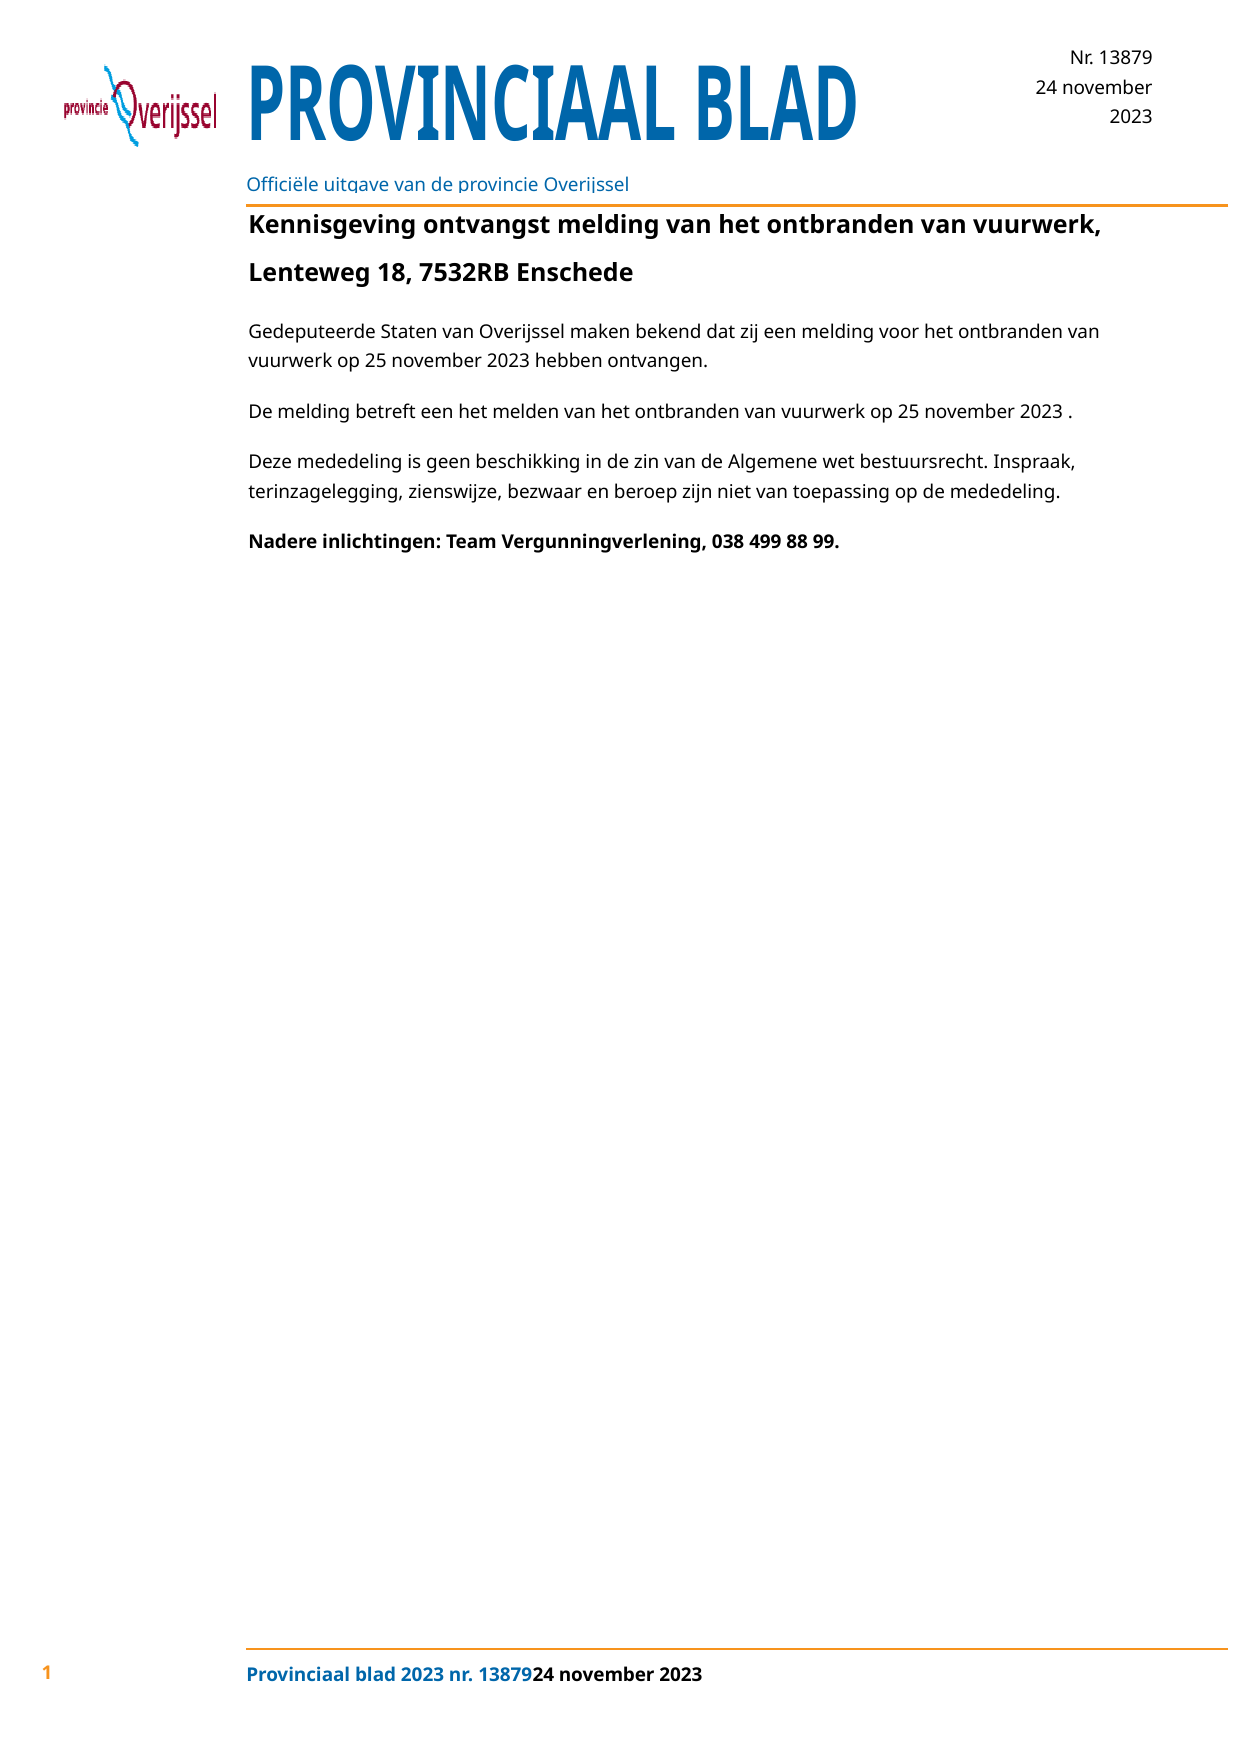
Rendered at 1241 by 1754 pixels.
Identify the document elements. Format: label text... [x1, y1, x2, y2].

text Kennisgeving ontvangst melding van het ontbranden van vuurwerk, Lenteweg 18, 7532RB Enschede [248, 207, 1152, 288]
picture [41, 47, 231, 172]
text Gedeputeerde Staten van Overijssel maken bekend dat zij een melding voor het ontbranden van vuurwerk op 25 november 2023 hebben ontvangen. [248, 318, 1152, 373]
text Nadere inlichtingen: Team Vergunningverlening, 038 499 88 99. [248, 528, 1152, 554]
text Deze mededeling is geen beschikking in de zin van de Algemene wet bestuursrecht. Inspraak, terinzagelegging, zienswijze, bezwaar en beroep zijn niet van toepassing op de mededeling. [248, 448, 1152, 504]
text De melding betreft een het melden van het ontbranden van vuurwerk op 25 november 2023 . [248, 398, 1152, 424]
